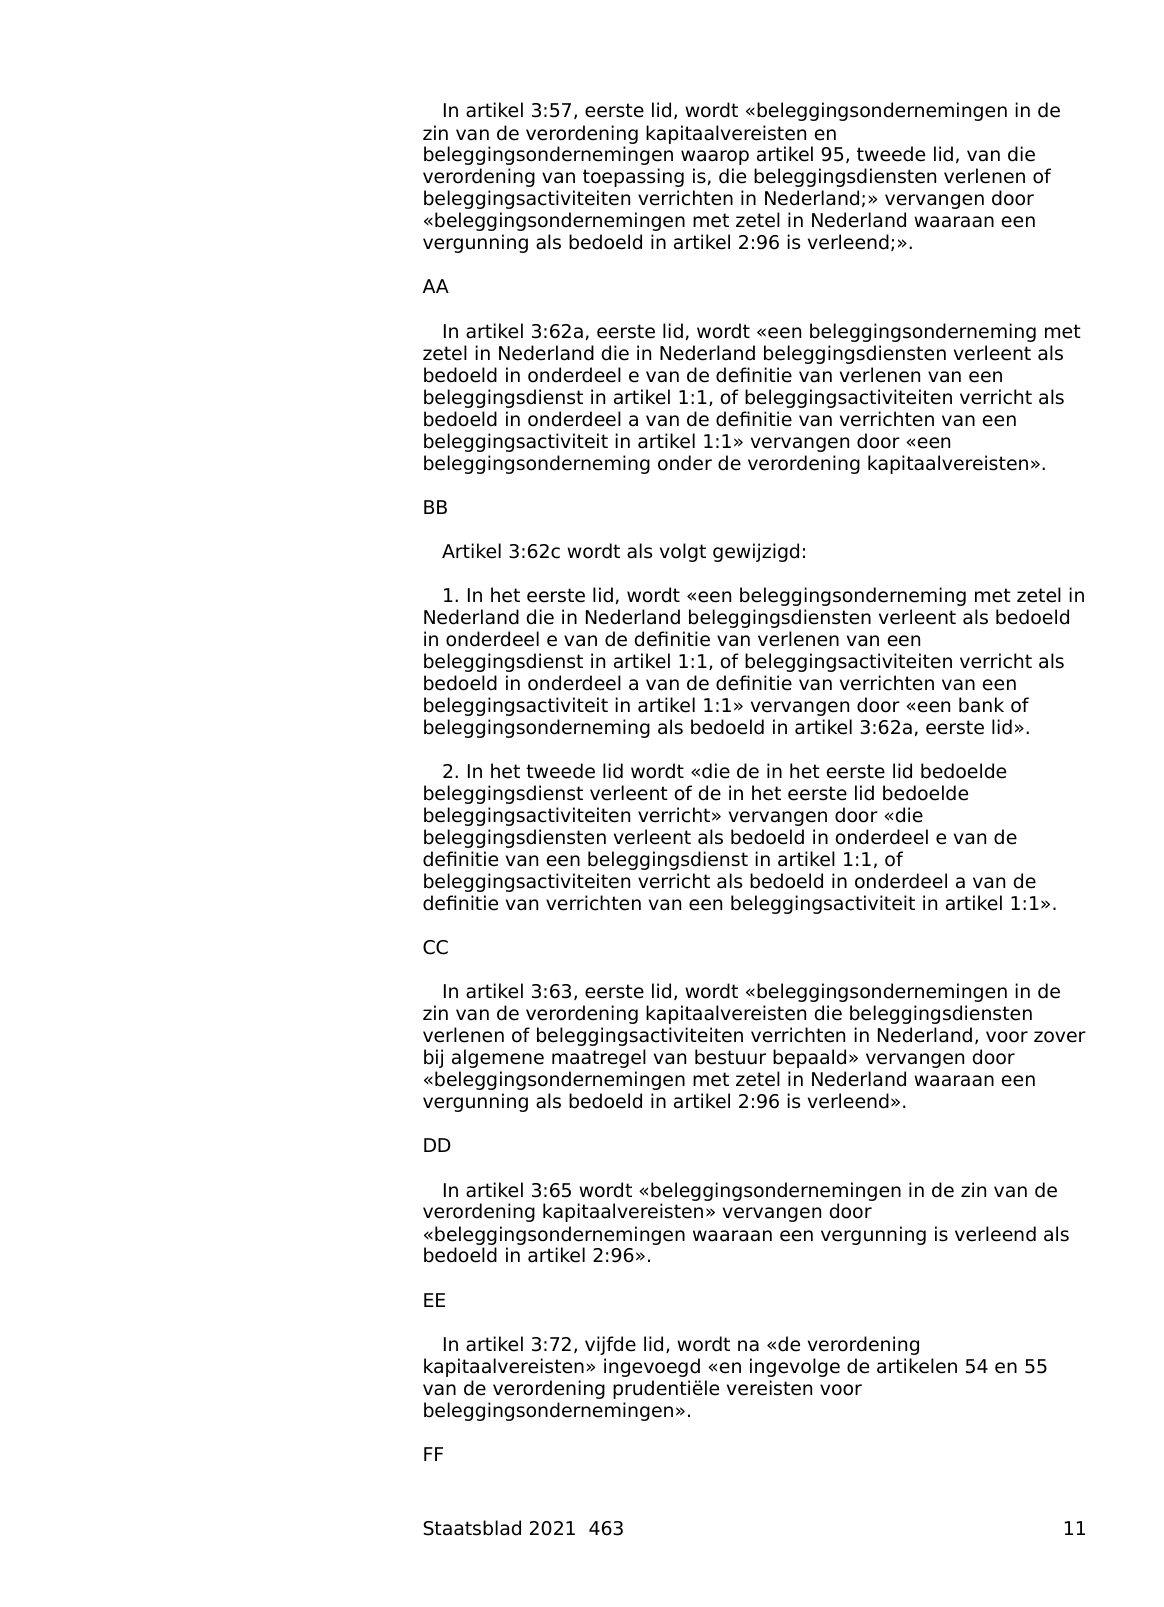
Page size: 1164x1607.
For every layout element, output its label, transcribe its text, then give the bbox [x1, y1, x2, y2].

text DD [422, 1135, 1087, 1157]
text EE [422, 1289, 1087, 1312]
text BB [422, 497, 1087, 519]
text In artikel 3:62a, eerste lid, wordt «een beleggingsonderneming met zetel in Nederland die in Nederland beleggingsdiensten verleent als bedoeld in onderdeel e van de definitie van verlenen van een beleggingsdienst in artikel 1:1, of beleggingsactiviteiten verricht als bedoeld in onderdeel a van de definitie van verrichten van een beleggingsactiviteit in artikel 1:1» vervangen door «een beleggingsonderneming onder de verordening kapitaalvereisten». [422, 321, 1087, 474]
text In artikel 3:65 wordt «beleggingsondernemingen in de zin van de verordening kapitaalvereisten» vervangen door «beleggingsondernemingen waaraan een vergunning is verleend als bedoeld in artikel 2:96». [422, 1179, 1087, 1267]
text CC [422, 937, 1087, 959]
text FF [422, 1444, 1087, 1466]
text Artikel 3:62c wordt als volgt gewijzigd: [422, 541, 1087, 563]
text AA [422, 276, 1087, 298]
text 1. In het eerste lid, wordt «een beleggingsonderneming met zetel in Nederland die in Nederland beleggingsdiensten verleent als bedoeld in onderdeel e van de definitie van verlenen van een beleggingsdienst in artikel 1:1, of beleggingsactiviteiten verricht als bedoeld in onderdeel a van de definitie van verrichten van een beleggingsactiviteit in artikel 1:1» vervangen door «een bank of beleggingsonderneming als bedoeld in artikel 3:62a, eerste lid». [422, 585, 1087, 739]
text In artikel 3:57, eerste lid, wordt «beleggingsondernemingen in de zin van de verordening kapitaalvereisten en beleggingsondernemingen waarop artikel 95, tweede lid, van die verordening van toepassing is, die beleggingsdiensten verlenen of beleggingsactiviteiten verrichten in Nederland;» vervangen door «beleggingsondernemingen met zetel in Nederland waaraan een vergunning als bedoeld in artikel 2:96 is verleend;». [422, 100, 1087, 254]
text In artikel 3:72, vijfde lid, wordt na «de verordening kapitaalvereisten» ingevoegd «en ingevolge de artikelen 54 en 55 van de verordening prudentiële vereisten voor beleggingsondernemingen». [422, 1334, 1087, 1422]
text 2. In het tweede lid wordt «die de in het eerste lid bedoelde beleggingsdienst verleent of de in het eerste lid bedoelde beleggingsactiviteiten verricht» vervangen door «die beleggingsdiensten verleent als bedoeld in onderdeel e van de definitie van een beleggingsdienst in artikel 1:1, of beleggingsactiviteiten verricht als bedoeld in onderdeel a van de definitie van verrichten van een beleggingsactiviteit in artikel 1:1». [422, 761, 1087, 915]
text In artikel 3:63, eerste lid, wordt «beleggingsondernemingen in de zin van de verordening kapitaalvereisten die beleggingsdiensten verlenen of beleggingsactiviteiten verrichten in Nederland, voor zover bij algemene maatregel van bestuur bepaald» vervangen door «beleggingsondernemingen met zetel in Nederland waaraan een vergunning als bedoeld in artikel 2:96 is verleend». [422, 981, 1087, 1113]
